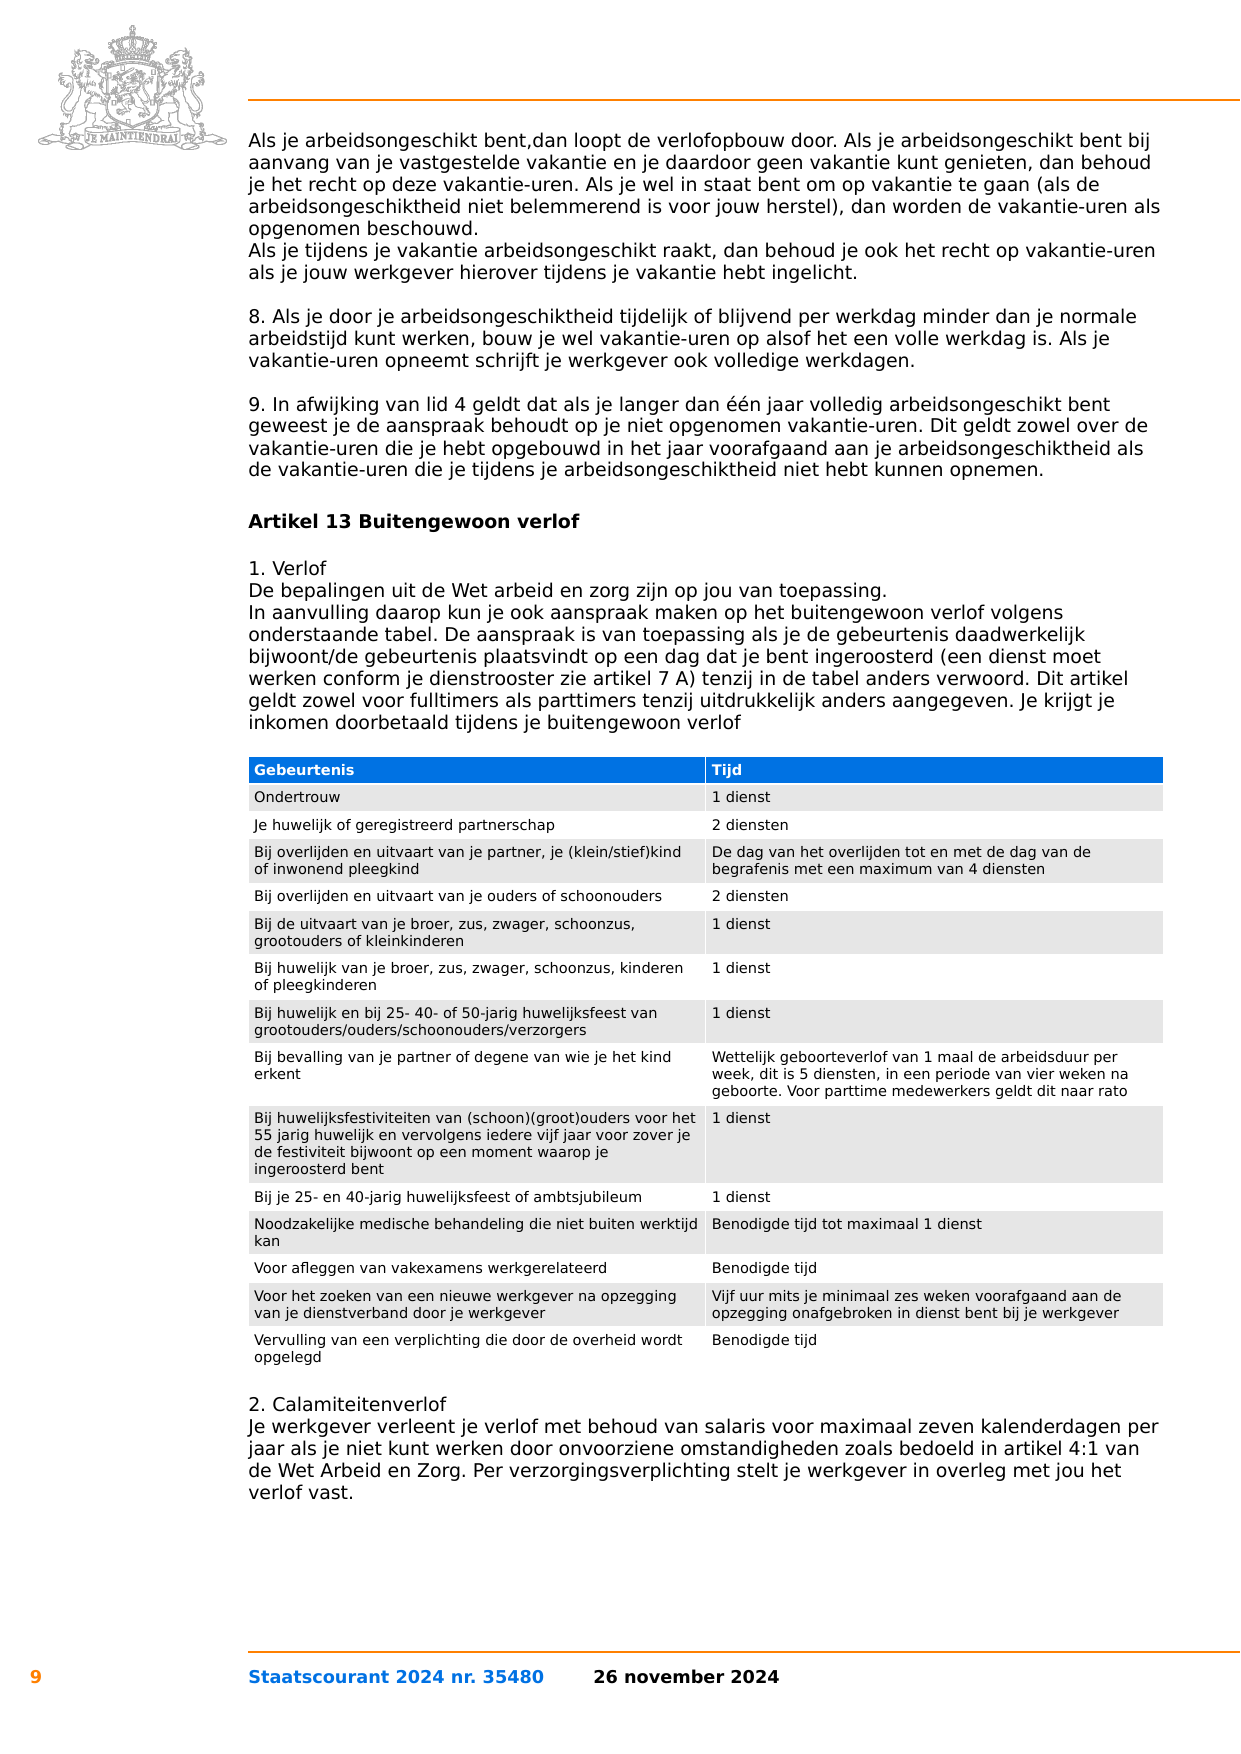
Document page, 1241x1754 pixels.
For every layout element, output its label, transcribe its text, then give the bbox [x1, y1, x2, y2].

text 9. In afwijking van lid 4 geldt dat als je langer dan één jaar volledig arbeidsongeschikt bent geweest je de aanspraak behoudt op je niet opgenomen vakantie-uren. Dit geldt zowel over de vakantie-uren die je hebt opgebouwd in het jaar voorafgaand aan je arbeidsongeschiktheid als de vakantie-uren die je tijdens je arbeidsongeschiktheid niet hebt kunnen opnemen. [248, 393, 1163, 481]
table_cell Ondertrouw [249, 785, 705, 811]
table_cell Bij bevalling van je partner of degene van wie je het kind erkent [249, 1044, 705, 1104]
table_cell Bij huwelijk en bij 25- 40- of 50-jarig huwelijksfeest van grootouders/ouders/schoonouders/verzorgers [249, 1000, 705, 1043]
table_cell Benodigde tijd tot maximaal 1 dienst [706, 1211, 1163, 1254]
table_header Gebeurtenis [249, 757, 705, 783]
table_cell Bij huwelijk van je broer, zus, zwager, schoonzus, kinderen of pleegkinderen [249, 955, 705, 999]
table_cell Je huwelijk of geregistreerd partnerschap [249, 812, 705, 838]
text Als je tijdens je vakantie arbeidsongeschikt raakt, dan behoud je ook het recht op vakantie-uren als je jouw werkgever hierover tijdens je vakantie hebt ingelicht. [248, 240, 1163, 284]
table_cell Bij je 25- en 40-jarig huwelijksfeest of ambtsjubileum [249, 1184, 705, 1210]
table_cell 2 diensten [706, 884, 1163, 910]
table_cell Vijf uur mits je minimaal zes weken voorafgaand aan de opzegging onafgebroken in dienst bent bij je werkgever [706, 1283, 1163, 1326]
table_cell Benodigde tijd [706, 1256, 1163, 1282]
table_cell 1 dienst [706, 955, 1163, 999]
table_cell Voor afleggen van vakexamens werkgerelateerd [249, 1256, 705, 1282]
text 1. Verlof [248, 558, 1163, 580]
subtitle Artikel 13 Buitengewoon verlof [248, 511, 1163, 533]
table_cell Bij huwelijksfestiviteiten van (schoon)(groot)ouders voor het 55 jarig huwelijk en vervolgens iedere vijf jaar voor zover je de festiviteit bijwoont op een moment waarop je ingeroosterd bent [249, 1106, 705, 1183]
table_header Tijd [706, 757, 1163, 783]
table_cell 2 diensten [706, 812, 1163, 838]
table_cell Vervulling van een verplichting die door de overheid wordt opgelegd [249, 1328, 705, 1371]
table_cell 1 dienst [706, 1000, 1163, 1043]
text Je werkgever verleent je verlof met behoud van salaris voor maximaal zeven kalenderdagen per jaar als je niet kunt werken door onvoorziene omstandigheden zoals bedoeld in artikel 4:1 van de Wet Arbeid en Zorg. Per verzorgingsverplichting stelt je werkgever in overleg met jou het verlof vast. [248, 1416, 1163, 1503]
text In aanvulling daarop kun je ook aanspraak maken op het buitengewoon verlof volgens onderstaande tabel. De aanspraak is van toepassing als je de gebeurtenis daadwerkelijk bijwoont/de gebeurtenis plaatsvindt op een dag dat je bent ingeroosterd (een dienst moet werken conform je dienstrooster zie artikel 7 A) tenzij in de tabel anders verwoord. Dit artikel geldt zowel voor fulltimers als parttimers tenzij uitdrukkelijk anders aangegeven. Je krijgt je inkomen doorbetaald tijdens je buitengewoon verlof [248, 602, 1163, 734]
table_cell Bij de uitvaart van je broer, zus, zwager, schoonzus, grootouders of kleinkinderen [249, 911, 705, 954]
table_cell Wettelijk geboorteverlof van 1 maal de arbeidsduur per week, dit is 5 diensten, in een periode van vier weken na geboorte. Voor parttime medewerkers geldt dit naar rato [706, 1044, 1163, 1104]
picture [38, 25, 227, 150]
table_cell 1 dienst [706, 1184, 1163, 1210]
table_cell Bij overlijden en uitvaart van je partner, je (klein/stief)kind of inwonend pleegkind [249, 839, 705, 883]
text De bepalingen uit de Wet arbeid en zorg zijn op jou van toepassing. [248, 580, 1163, 602]
text 8. Als je door je arbeidsongeschiktheid tijdelijk of blijvend per werkdag minder dan je normale arbeidstijd kunt werken, bouw je wel vakantie-uren op alsof het een volle werkdag is. Als je vakantie-uren opneemt schrijft je werkgever ook volledige werkdagen. [248, 306, 1163, 372]
table_cell 1 dienst [706, 911, 1163, 954]
table_cell Noodzakelijke medische behandeling die niet buiten werktijd kan [249, 1211, 705, 1254]
table_cell Benodigde tijd [706, 1328, 1163, 1371]
table_cell 1 dienst [706, 785, 1163, 811]
table_cell Bij overlijden en uitvaart van je ouders of schoonouders [249, 884, 705, 910]
text Als je arbeidsongeschikt bent,dan loopt de verlofopbouw door. Als je arbeidsongeschikt bent bij aanvang van je vastgestelde vakantie en je daardoor geen vakantie kunt genieten, dan behoud je het recht op deze vakantie-uren. Als je wel in staat bent om op vakantie te gaan (als de arbeidsongeschiktheid niet belemmerend is voor jouw herstel), dan worden de vakantie-uren als opgenomen beschouwd. [248, 130, 1163, 240]
text 2. Calamiteitenverlof [248, 1394, 1163, 1416]
table_cell Voor het zoeken van een nieuwe werkgever na opzegging van je dienstverband door je werkgever [249, 1283, 705, 1326]
table_cell 1 dienst [706, 1106, 1163, 1183]
table_cell De dag van het overlijden tot en met de dag van de begrafenis met een maximum van 4 diensten [706, 839, 1163, 883]
